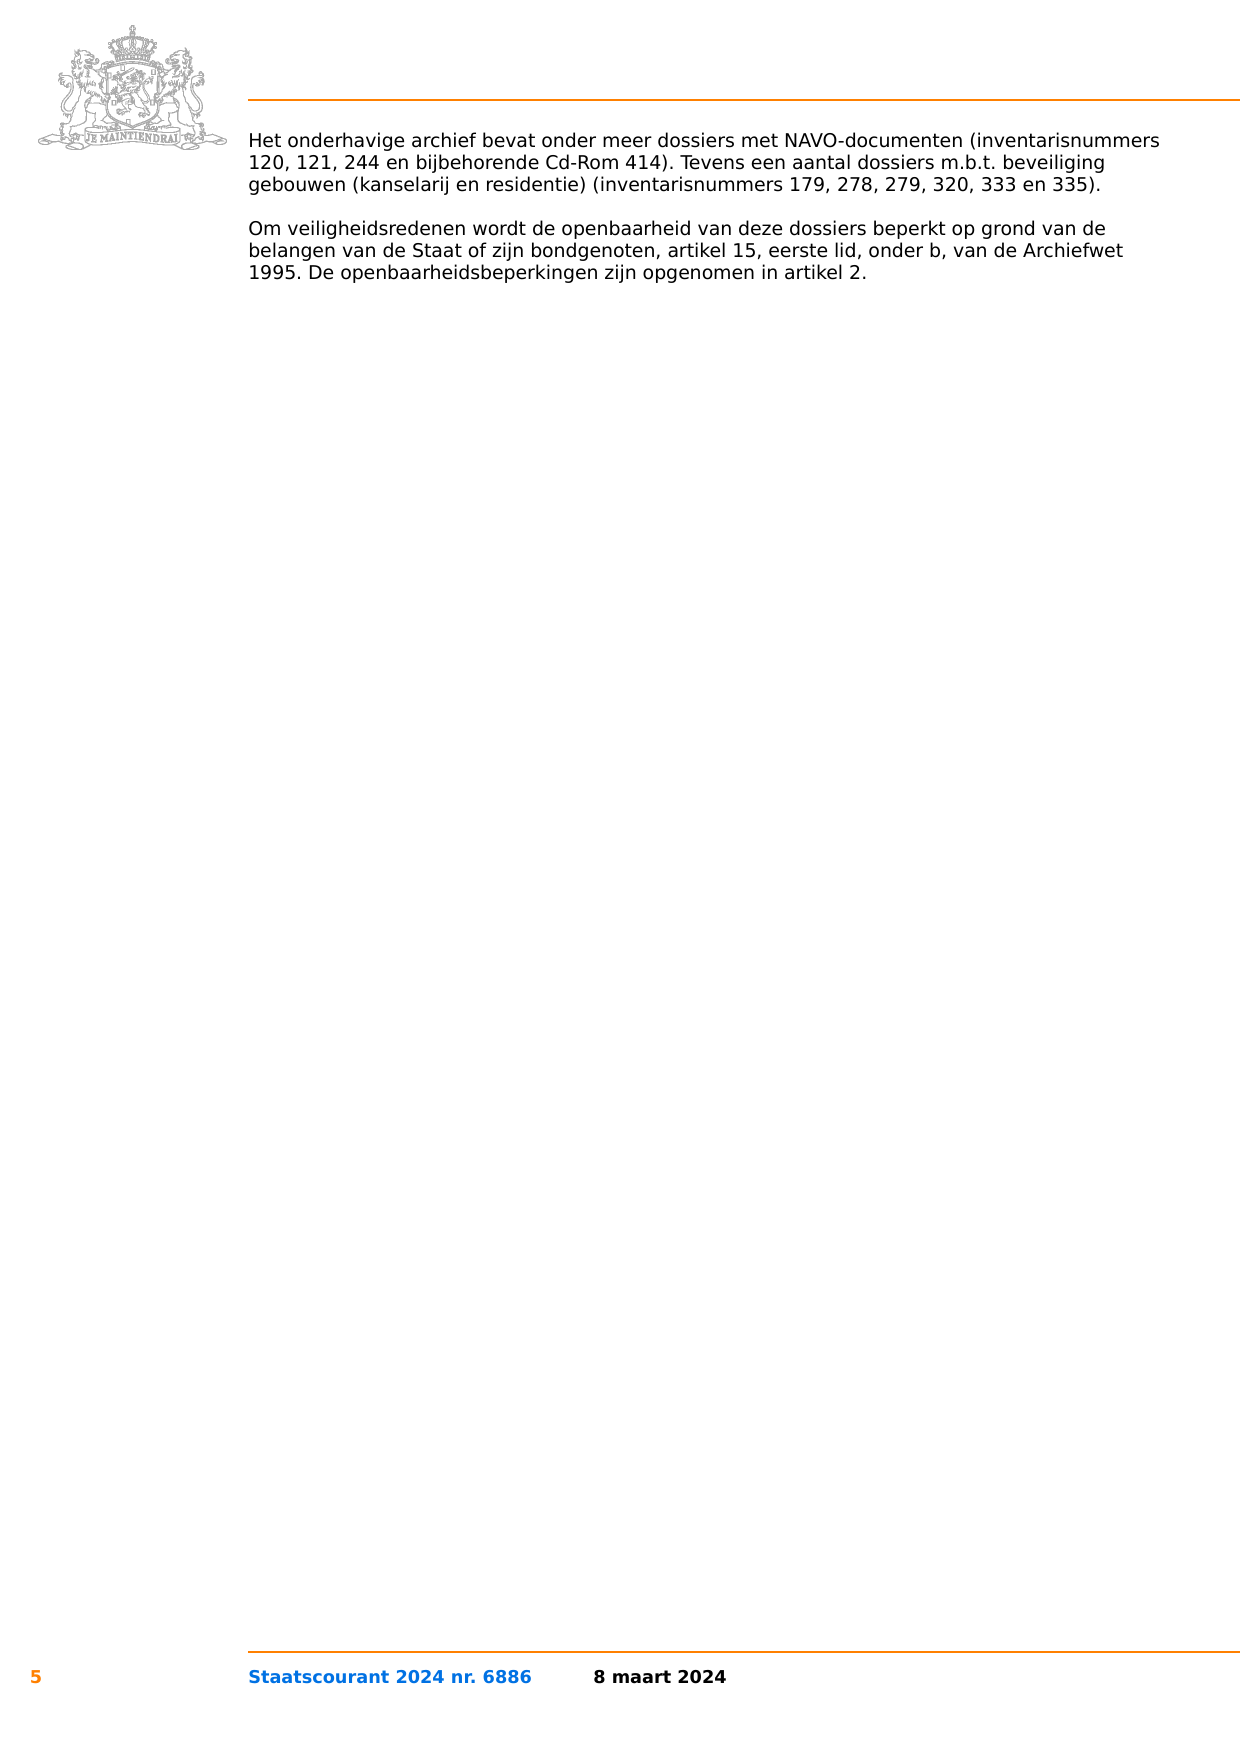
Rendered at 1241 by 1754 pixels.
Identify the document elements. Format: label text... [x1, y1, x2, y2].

text Om veiligheidsredenen wordt de openbaarheid van deze dossiers beperkt op grond van de belangen van de Staat of zijn bondgenoten, artikel 15, eerste lid, onder b, van de Archiefwet 1995. De openbaarheidsbeperkingen zijn opgenomen in artikel 2. [248, 218, 1163, 284]
picture [38, 25, 227, 150]
text Het onderhavige archief bevat onder meer dossiers met NAVO-documenten (inventarisnummers 120, 121, 244 en bijbehorende Cd-Rom 414). Tevens een aantal dossiers m.b.t. beveiliging gebouwen (kanselarij en residentie) (inventarisnummers 179, 278, 279, 320, 333 en 335). [248, 130, 1163, 196]
